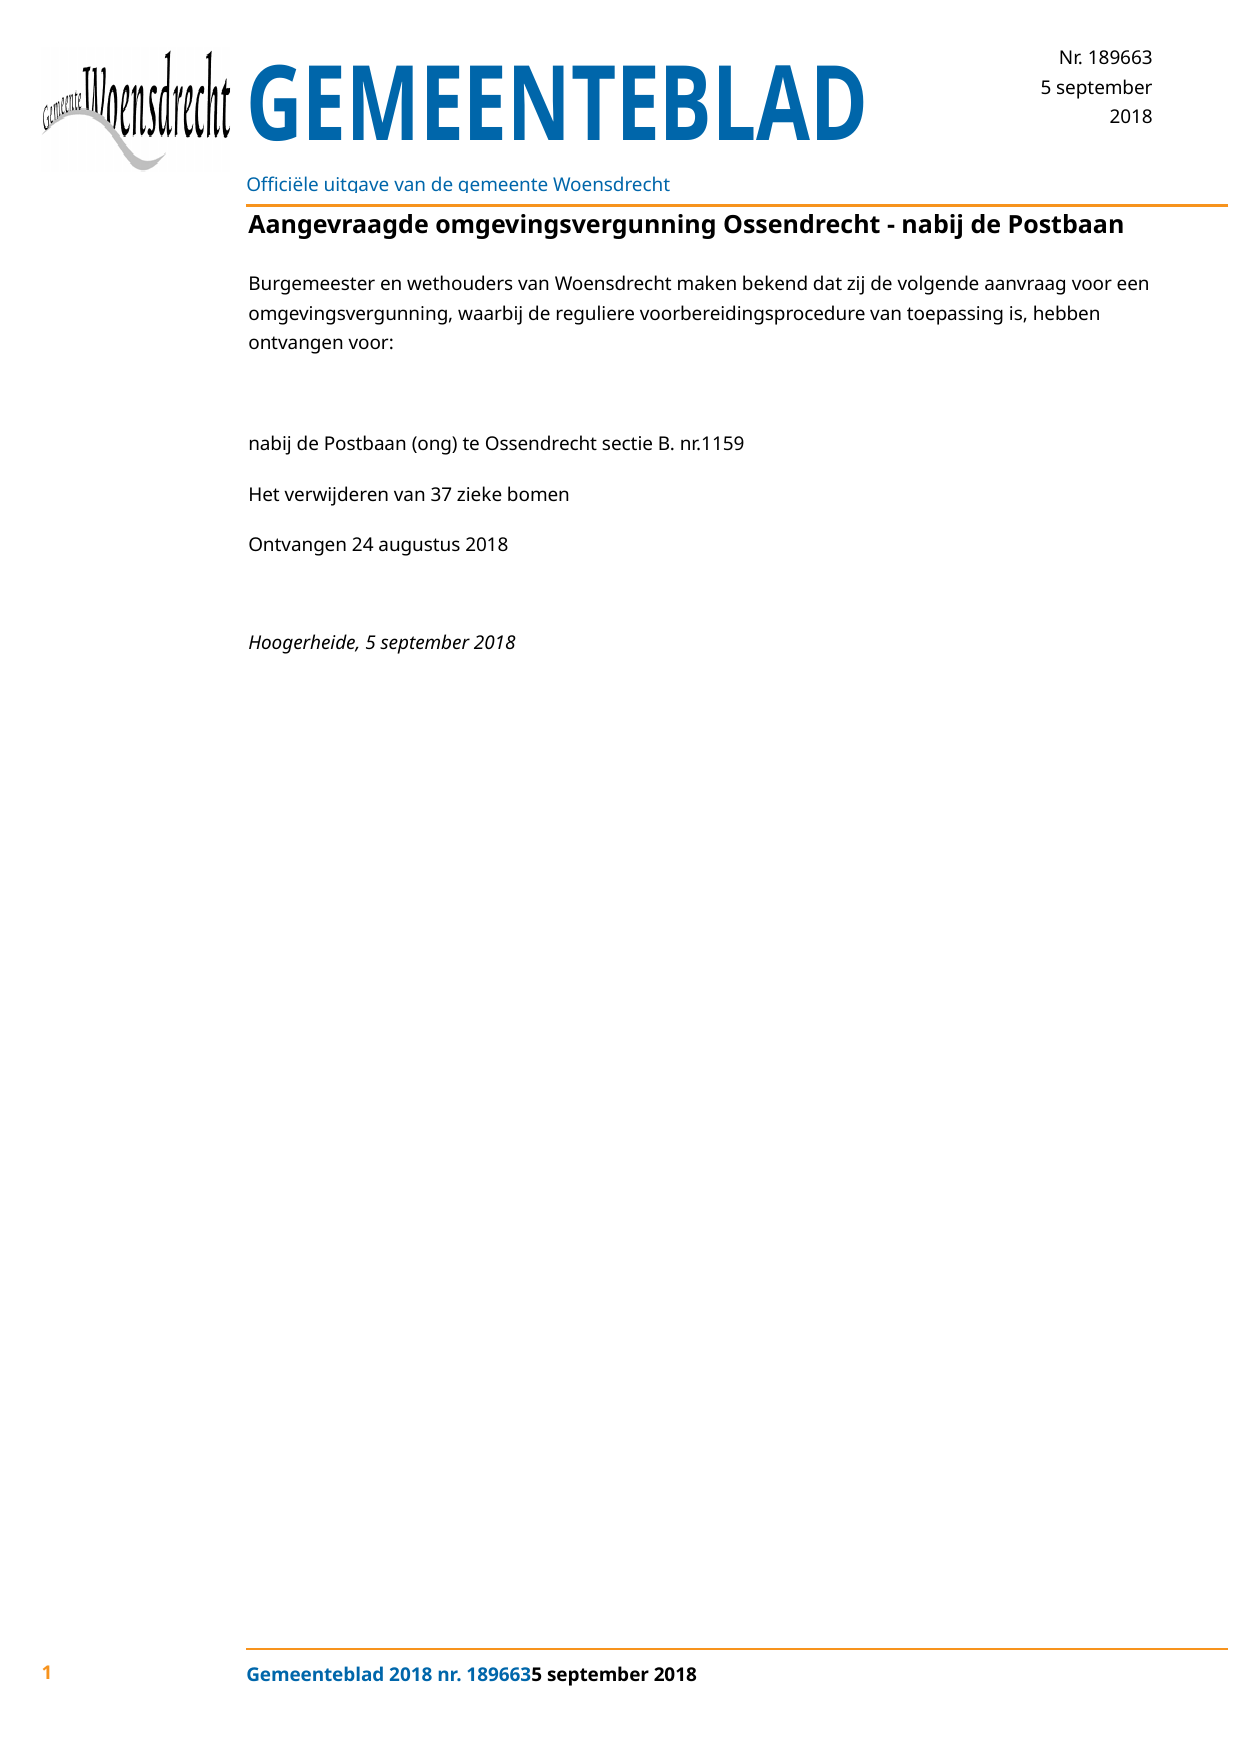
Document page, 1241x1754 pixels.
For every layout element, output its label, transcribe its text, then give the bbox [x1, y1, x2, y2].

text Burgemeester en wethouders van Woensdrecht maken bekend dat zij de volgende aanvraag voor een omgevingsvergunning, waarbij de reguliere voorbereidingsprocedure van toepassing is, hebben ontvangen voor: [248, 270, 1152, 355]
text Aangevraagde omgevingsvergunning Ossendrecht - nabij de Postbaan [248, 207, 1152, 241]
text Het verwijderen van 37 zieke bomen [248, 481, 1152, 506]
text nabij de Postbaan (ong) te Ossendrecht sectie B. nr.1159 [248, 430, 1152, 456]
picture [41, 47, 231, 172]
text Ontvangen 24 augustus 2018 [248, 531, 1152, 557]
text Hoogerheide, 5 september 2018 [248, 629, 1152, 655]
